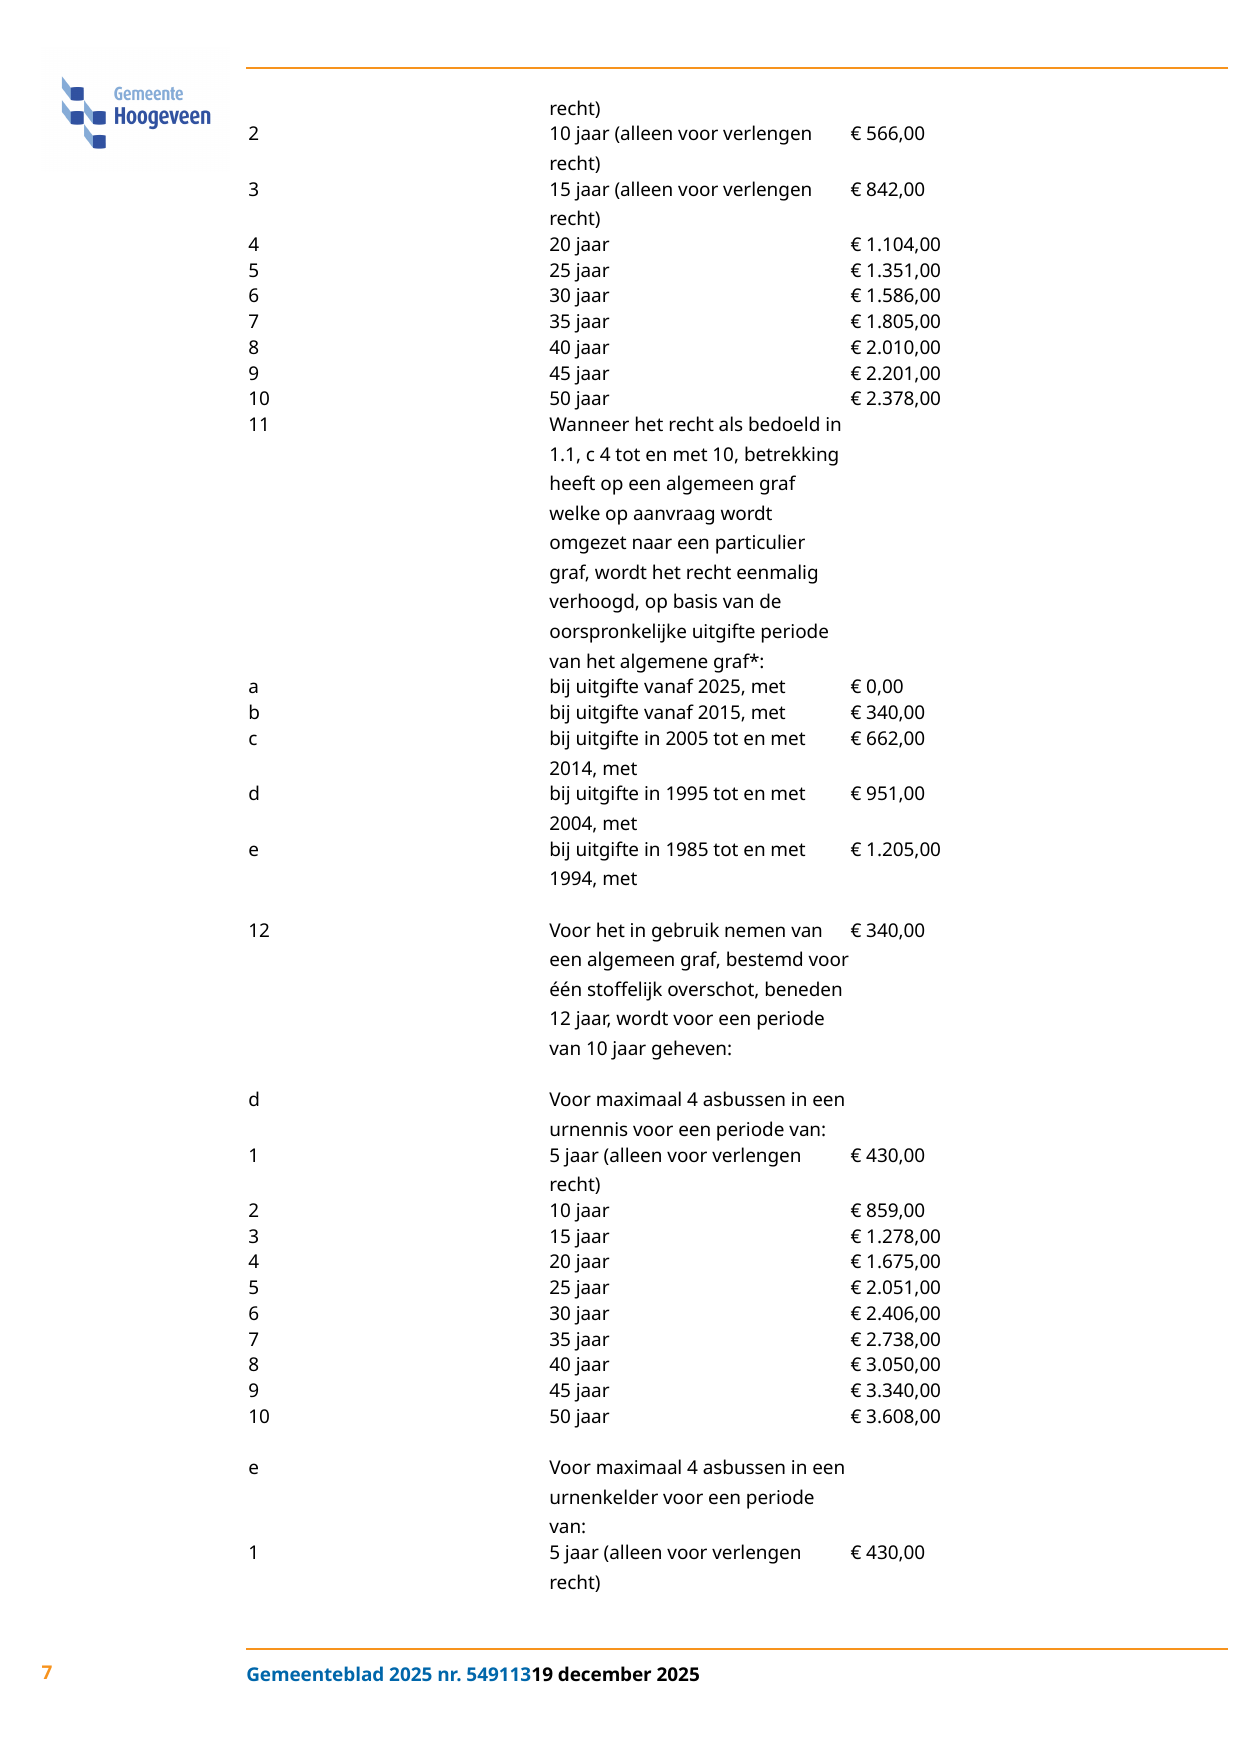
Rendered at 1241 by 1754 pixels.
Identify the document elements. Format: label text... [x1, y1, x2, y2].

table_cell € 430,00 [850, 1539, 1152, 1595]
table_cell [549, 891, 850, 917]
table_cell [850, 1061, 1152, 1087]
table_cell 2 [248, 1197, 549, 1223]
table_cell 11 [248, 411, 549, 674]
table_cell € 1.586,00 [850, 283, 1152, 308]
table_cell 10 [248, 386, 549, 411]
table_cell 30 jaar [549, 283, 850, 308]
table_cell € 951,00 [850, 780, 1152, 836]
table_cell d [248, 1087, 549, 1142]
table_cell Voor het in gebruik nemen van een algemeen graf, bestemd voor één stoffelijk overschot, beneden 12 jaar, wordt voor een periode van 10 jaar geheven: [549, 917, 850, 1061]
table_cell 5 jaar (alleen voor verlengen recht) [549, 1539, 850, 1595]
table_cell 3 [248, 1223, 549, 1249]
table_cell 4 [248, 1249, 549, 1274]
table_cell bij uitgifte vanaf 2025, met [549, 674, 850, 699]
table_cell 5 [248, 257, 549, 283]
picture [41, 47, 231, 172]
table_cell € 3.608,00 [850, 1403, 1152, 1429]
table_cell 1 [248, 1142, 549, 1197]
table_cell [850, 1429, 1152, 1454]
table_cell [248, 891, 549, 917]
table_cell 7 [248, 308, 549, 334]
table_cell [850, 891, 1152, 917]
table_cell € 2.406,00 [850, 1300, 1152, 1326]
table_cell 25 jaar [549, 1274, 850, 1300]
table_cell € 1.675,00 [850, 1249, 1152, 1274]
table_cell 15 jaar [549, 1223, 850, 1249]
table_cell c [248, 725, 549, 780]
table_cell Voor maximaal 4 asbussen in een urnennis voor een periode van: [549, 1087, 850, 1142]
table_cell € 1.104,00 [850, 231, 1152, 257]
table_cell 35 jaar [549, 308, 850, 334]
table_cell € 2.010,00 [850, 334, 1152, 360]
table_cell 20 jaar [549, 1249, 850, 1274]
table_cell bij uitgifte in 2005 tot en met 2014, met [549, 725, 850, 780]
table_cell 30 jaar [549, 1300, 850, 1326]
table_cell [850, 1455, 1152, 1539]
table_cell 4 [248, 231, 549, 257]
table_cell € 662,00 [850, 725, 1152, 780]
table_cell d [248, 780, 549, 836]
table_cell € 2.201,00 [850, 360, 1152, 386]
table_cell € 340,00 [850, 699, 1152, 725]
table_cell a [248, 674, 549, 699]
table_cell 15 jaar (alleen voor verlengen recht) [549, 176, 850, 231]
table_cell 45 jaar [549, 1377, 850, 1403]
table_cell b [248, 699, 549, 725]
table_cell Voor maximaal 4 asbussen in een urnenkelder voor een periode van: [549, 1455, 850, 1539]
table_cell € 430,00 [850, 1142, 1152, 1197]
table_cell bij uitgifte vanaf 2015, met [549, 699, 850, 725]
table_cell 25 jaar [549, 257, 850, 283]
table_cell € 1.805,00 [850, 308, 1152, 334]
table_cell 45 jaar [549, 360, 850, 386]
table_cell 50 jaar [549, 1403, 850, 1429]
table_cell 8 [248, 334, 549, 360]
table_cell € 1.351,00 [850, 257, 1152, 283]
table_cell € 0,00 [850, 674, 1152, 699]
table_cell 5 [248, 1274, 549, 1300]
table_cell € 340,00 [850, 917, 1152, 1061]
table_cell bij uitgifte in 1985 tot en met 1994, met [549, 836, 850, 891]
table_cell [248, 1061, 549, 1087]
table_cell € 3.050,00 [850, 1352, 1152, 1377]
table_cell 1 [248, 1539, 549, 1595]
table_cell [549, 1429, 850, 1454]
table_cell Wanneer het recht als bedoeld in 1.1, c 4 tot en met 10, betrekking heeft op een algemeen graf welke op aanvraag wordt omgezet naar een particulier graf, wordt het recht eenmalig verhoogd, op basis van de oorspronkelijke uitgifte periode van het algemene graf*: [549, 411, 850, 674]
table_cell 12 [248, 917, 549, 1061]
table_cell 5 jaar (alleen voor verlengen recht) [549, 1142, 850, 1197]
table_cell 50 jaar [549, 386, 850, 411]
table_cell € 2.051,00 [850, 1274, 1152, 1300]
table_cell € 859,00 [850, 1197, 1152, 1223]
table_cell [850, 95, 1152, 121]
table_cell e [248, 1455, 549, 1539]
table_cell 40 jaar [549, 334, 850, 360]
table_cell 3 [248, 176, 549, 231]
table_cell 2 [248, 121, 549, 176]
table_cell 7 [248, 1326, 549, 1352]
table_cell 9 [248, 1377, 549, 1403]
table_cell 40 jaar [549, 1352, 850, 1377]
table_cell 9 [248, 360, 549, 386]
table_cell € 2.378,00 [850, 386, 1152, 411]
table_cell 35 jaar [549, 1326, 850, 1352]
table_cell € 1.278,00 [850, 1223, 1152, 1249]
table_cell 10 [248, 1403, 549, 1429]
table_cell € 3.340,00 [850, 1377, 1152, 1403]
table_cell 8 [248, 1352, 549, 1377]
table_cell [549, 1061, 850, 1087]
table_cell [850, 411, 1152, 674]
table_cell 6 [248, 283, 549, 308]
table_cell 10 jaar (alleen voor verlengen recht) [549, 121, 850, 176]
table_cell € 1.205,00 [850, 836, 1152, 891]
table_cell [248, 95, 549, 121]
table_cell 10 jaar [549, 1197, 850, 1223]
table_cell € 842,00 [850, 176, 1152, 231]
table_cell € 2.738,00 [850, 1326, 1152, 1352]
table_cell e [248, 836, 549, 891]
table_cell € 566,00 [850, 121, 1152, 176]
table_cell 6 [248, 1300, 549, 1326]
table_cell [850, 1087, 1152, 1142]
table_cell [248, 1429, 549, 1454]
table_cell bij uitgifte in 1995 tot en met 2004, met [549, 780, 850, 836]
table_cell recht) [549, 95, 850, 121]
table_cell 20 jaar [549, 231, 850, 257]
